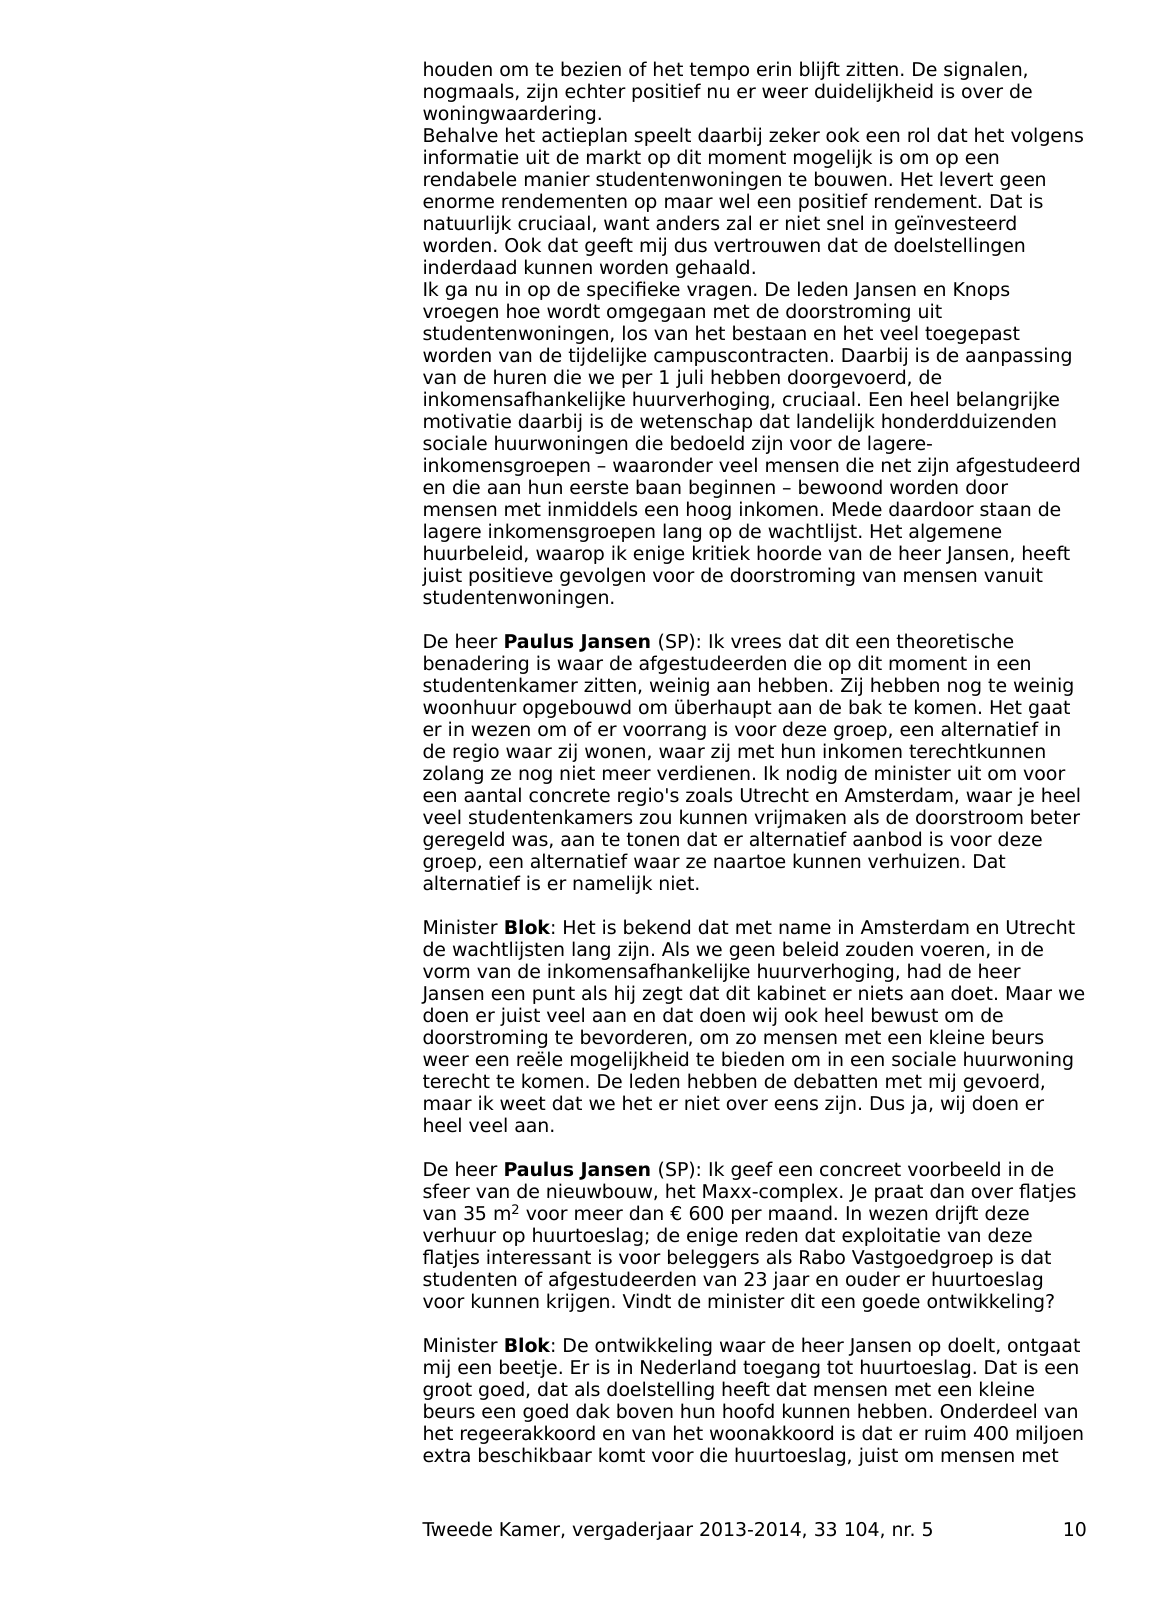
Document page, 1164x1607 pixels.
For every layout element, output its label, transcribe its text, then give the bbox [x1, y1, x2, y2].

text Ik ga nu in op de specifieke vragen. De leden Jansen en Knops vroegen hoe wordt omgegaan met de doorstroming uit studentenwoningen, los van het bestaan en het veel toegepast worden van de tijdelijke campuscontracten. Daarbij is de aanpassing van de huren die we per 1 juli hebben doorgevoerd, de inkomensafhankelijke huurverhoging, cruciaal. Een heel belangrijke motivatie daarbij is de wetenschap dat landelijk honderdduizenden sociale huurwoningen die bedoeld zijn voor de lagere-inkomensgroepen – waaronder veel mensen die net zijn afgestudeerd en die aan hun eerste baan beginnen – bewoond worden door mensen met inmiddels een hoog inkomen. Mede daardoor staan de lagere inkomensgroepen lang op de wachtlijst. Het algemene huurbeleid, waarop ik enige kritiek hoorde van de heer Jansen, heeft juist positieve gevolgen voor de doorstroming van mensen vanuit studentenwoningen. [422, 279, 1087, 608]
text Minister Blok: De ontwikkeling waar de heer Jansen op doelt, ontgaat mij een beetje. Er is in Nederland toegang tot huurtoeslag. Dat is een groot goed, dat als doelstelling heeft dat mensen met een kleine beurs een goed dak boven hun hoofd kunnen hebben. Onderdeel van het regeerakkoord en van het woonakkoord is dat er ruim 400 miljoen extra beschikbaar komt voor die huurtoeslag, juist om mensen met [422, 1335, 1087, 1467]
text Minister Blok: Het is bekend dat met name in Amsterdam en Utrecht de wachtlijsten lang zijn. Als we geen beleid zouden voeren, in de vorm van de inkomensafhankelijke huurverhoging, had de heer Jansen een punt als hij zegt dat dit kabinet er niets aan doet. Maar we doen er juist veel aan en dat doen wij ook heel bewust om de doorstroming te bevorderen, om zo mensen met een kleine beurs weer een reële mogelijkheid te bieden om in een sociale huurwoning terecht te komen. De leden hebben de debatten met mij gevoerd, maar ik weet dat we het er niet over eens zijn. Dus ja, wij doen er heel veel aan. [422, 917, 1087, 1136]
text houden om te bezien of het tempo erin blijft zitten. De signalen, nogmaals, zijn echter positief nu er weer duidelijkheid is over de woningwaardering. [422, 59, 1087, 125]
text Behalve het actieplan speelt daarbij zeker ook een rol dat het volgens informatie uit de markt op dit moment mogelijk is om op een rendabele manier studentenwoningen te bouwen. Het levert geen enorme rendementen op maar wel een positief rendement. Dat is natuurlijk cruciaal, want anders zal er niet snel in geïnvesteerd worden. Ook dat geeft mij dus vertrouwen dat de doelstellingen inderdaad kunnen worden gehaald. [422, 125, 1087, 279]
text De heer Paulus Jansen (SP): Ik vrees dat dit een theoretische benadering is waar de afgestudeerden die op dit moment in een studentenkamer zitten, weinig aan hebben. Zij hebben nog te weinig woonhuur opgebouwd om überhaupt aan de bak te komen. Het gaat er in wezen om of er voorrang is voor deze groep, een alternatief in de regio waar zij wonen, waar zij met hun inkomen terechtkunnen zolang ze nog niet meer verdienen. Ik nodig de minister uit om voor een aantal concrete regio's zoals Utrecht en Amsterdam, waar je heel veel studentenkamers zou kunnen vrijmaken als de doorstroom beter geregeld was, aan te tonen dat er alternatief aanbod is voor deze groep, een alternatief waar ze naartoe kunnen verhuizen. Dat alternatief is er namelijk niet. [422, 631, 1087, 894]
text De heer Paulus Jansen (SP): Ik geef een concreet voorbeeld in de sfeer van de nieuwbouw, het Maxx-complex. Je praat dan over flatjes van 35 m2 voor meer dan € 600 per maand. In wezen drijft deze verhuur op huurtoeslag; de enige reden dat exploitatie van deze flatjes interessant is voor beleggers als Rabo Vastgoedgroep is dat studenten of afgestudeerden van 23 jaar en ouder er huurtoeslag voor kunnen krijgen. Vindt de minister dit een goede ontwikkeling? [422, 1159, 1087, 1312]
